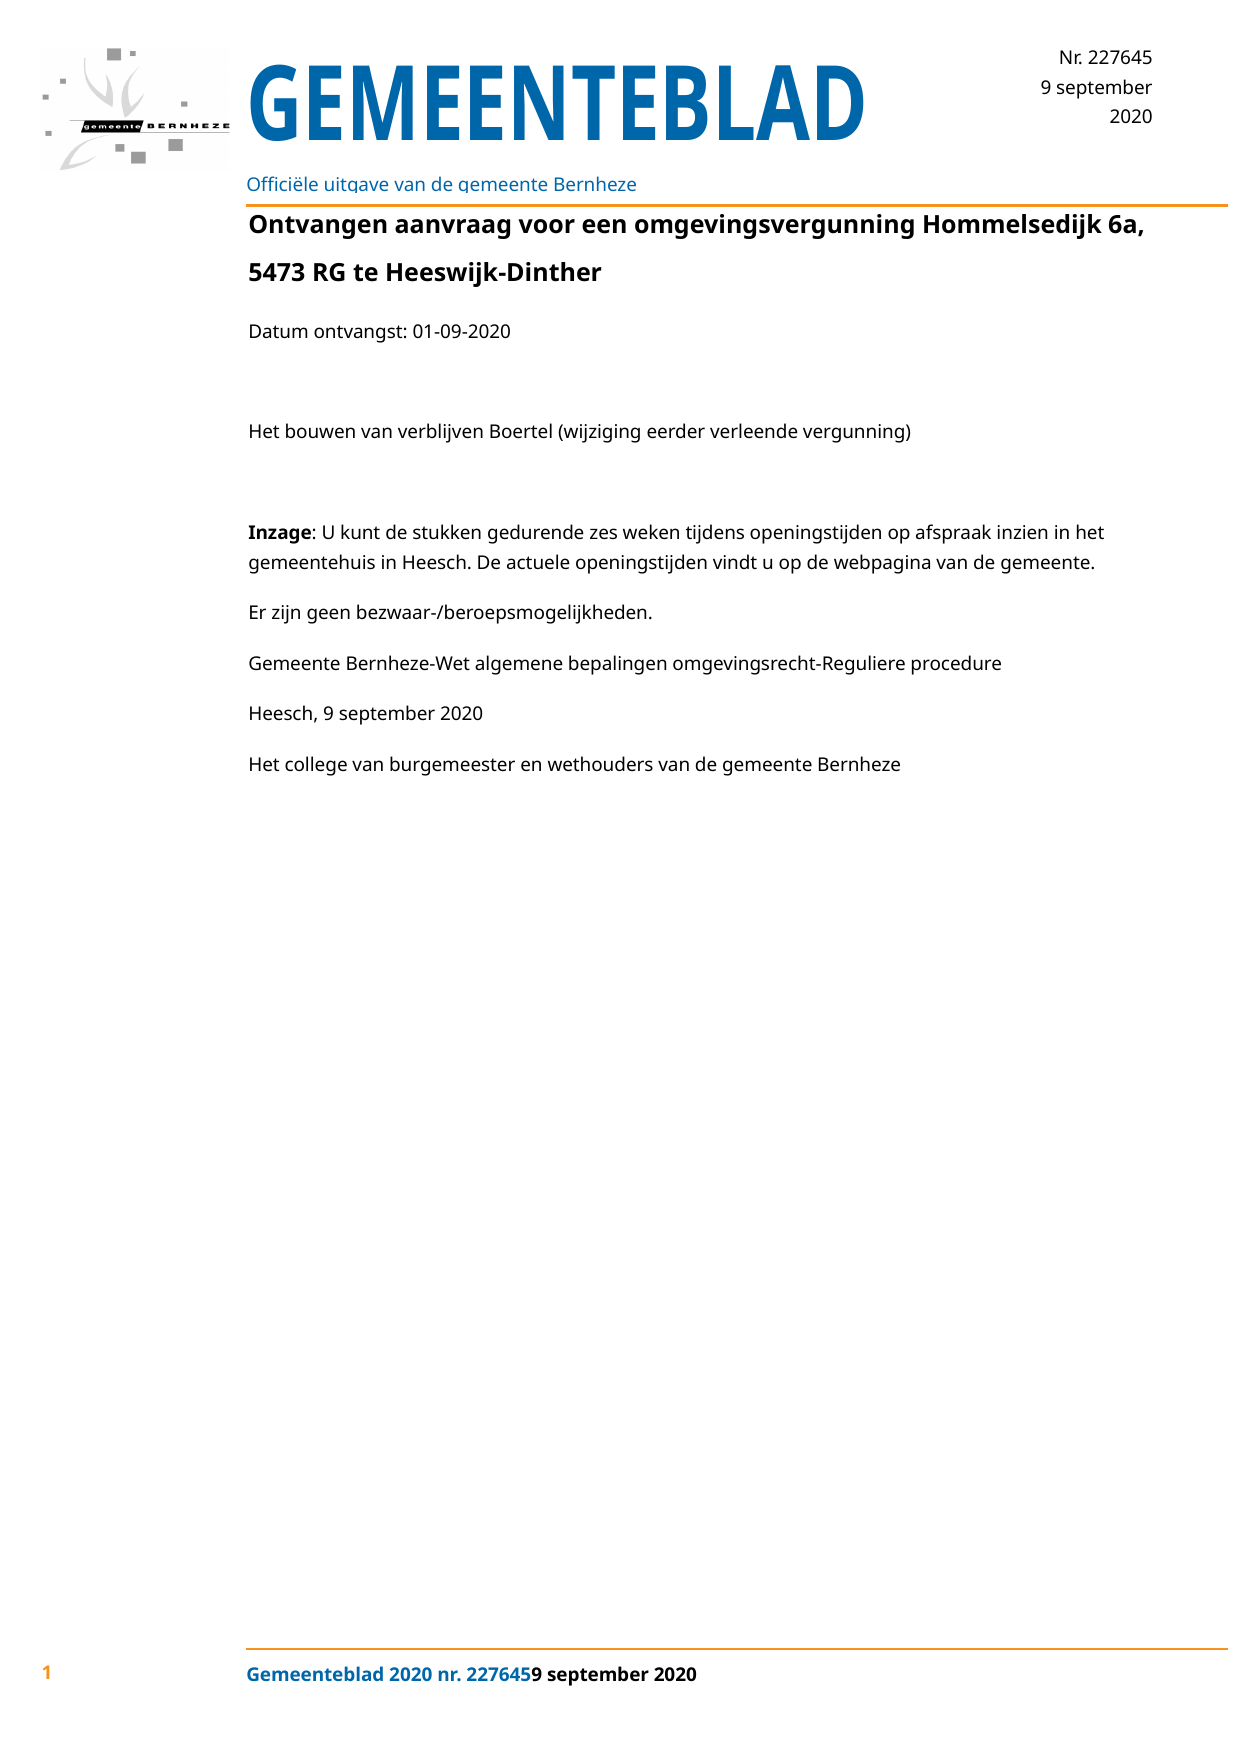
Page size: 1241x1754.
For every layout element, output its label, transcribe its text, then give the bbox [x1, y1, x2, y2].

text Gemeente Bernheze-Wet algemene bepalingen omgevingsrecht-Reguliere procedure [248, 650, 1152, 676]
text Het bouwen van verblijven Boertel (wijziging eerder verleende vergunning) [248, 419, 1152, 444]
text Inzage: U kunt de stukken gedurende zes weken tijdens openingstijden op afspraak inzien in het gemeentehuis in Heesch. De actuele openingstijden vindt u op de webpagina van de gemeente. [248, 519, 1152, 575]
text Datum ontvangst: 01-09-2020 [248, 318, 1152, 344]
text Ontvangen aanvraag voor een omgevingsvergunning Hommelsedijk 6a, 5473 RG te Heeswijk-Dinther [248, 207, 1152, 288]
text Heesch, 9 september 2020 [248, 700, 1152, 726]
picture [41, 47, 231, 172]
text Het college van burgemeester en wethouders van de gemeente Bernheze [248, 751, 1152, 777]
text Er zijn geen bezwaar-/beroepsmogelijkheden. [248, 599, 1152, 625]
